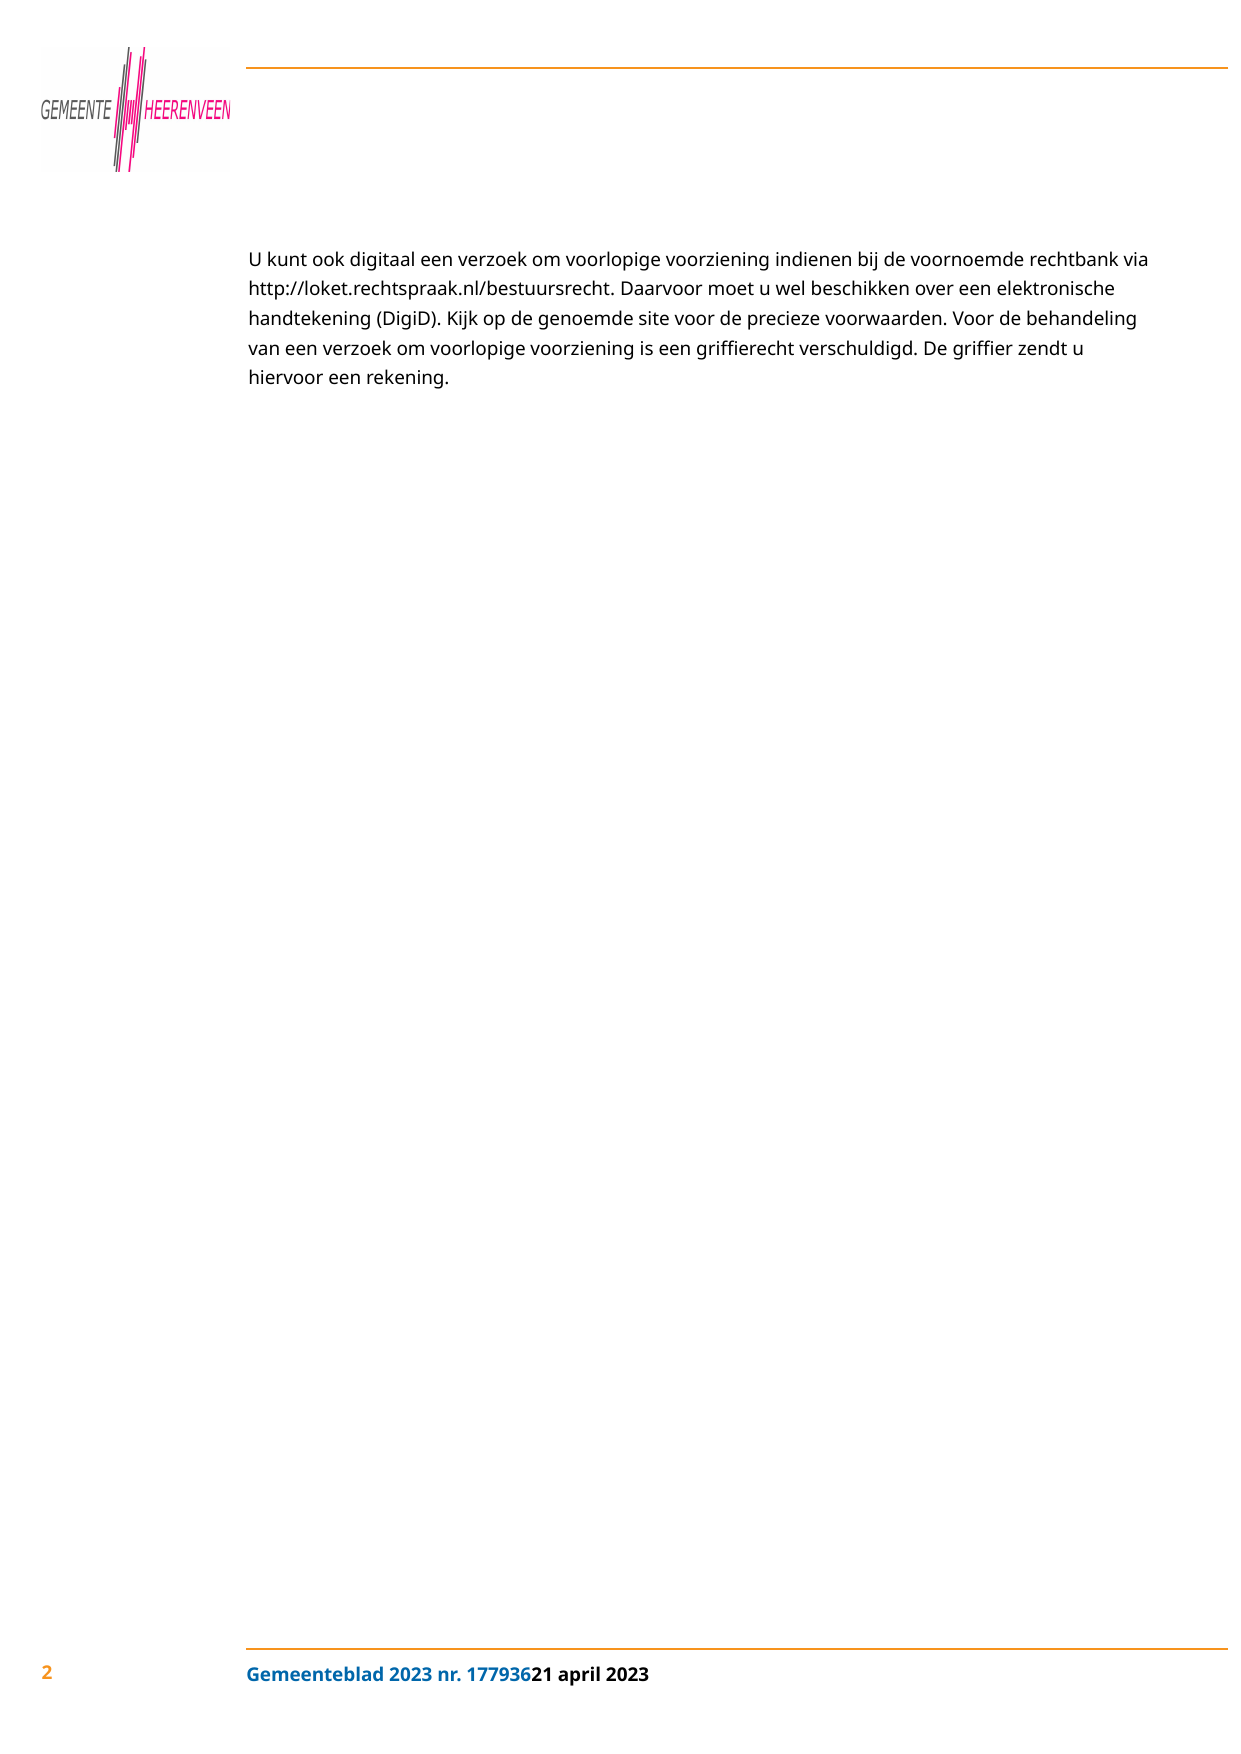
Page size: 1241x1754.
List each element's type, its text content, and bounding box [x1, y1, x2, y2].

text U kunt ook digitaal een verzoek om voorlopige voorziening indienen bij de voornoemde rechtbank via http://loket.rechtspraak.nl/bestuursrecht. Daarvoor moet u wel beschikken over een elektronische handtekening (DigiD). Kijk op de genoemde site voor de precieze voorwaarden. Voor de behandeling van een verzoek om voorlopige voorziening is een griffierecht verschuldigd. De griffier zendt u hiervoor een rekening. [248, 246, 1152, 390]
picture [41, 47, 231, 172]
